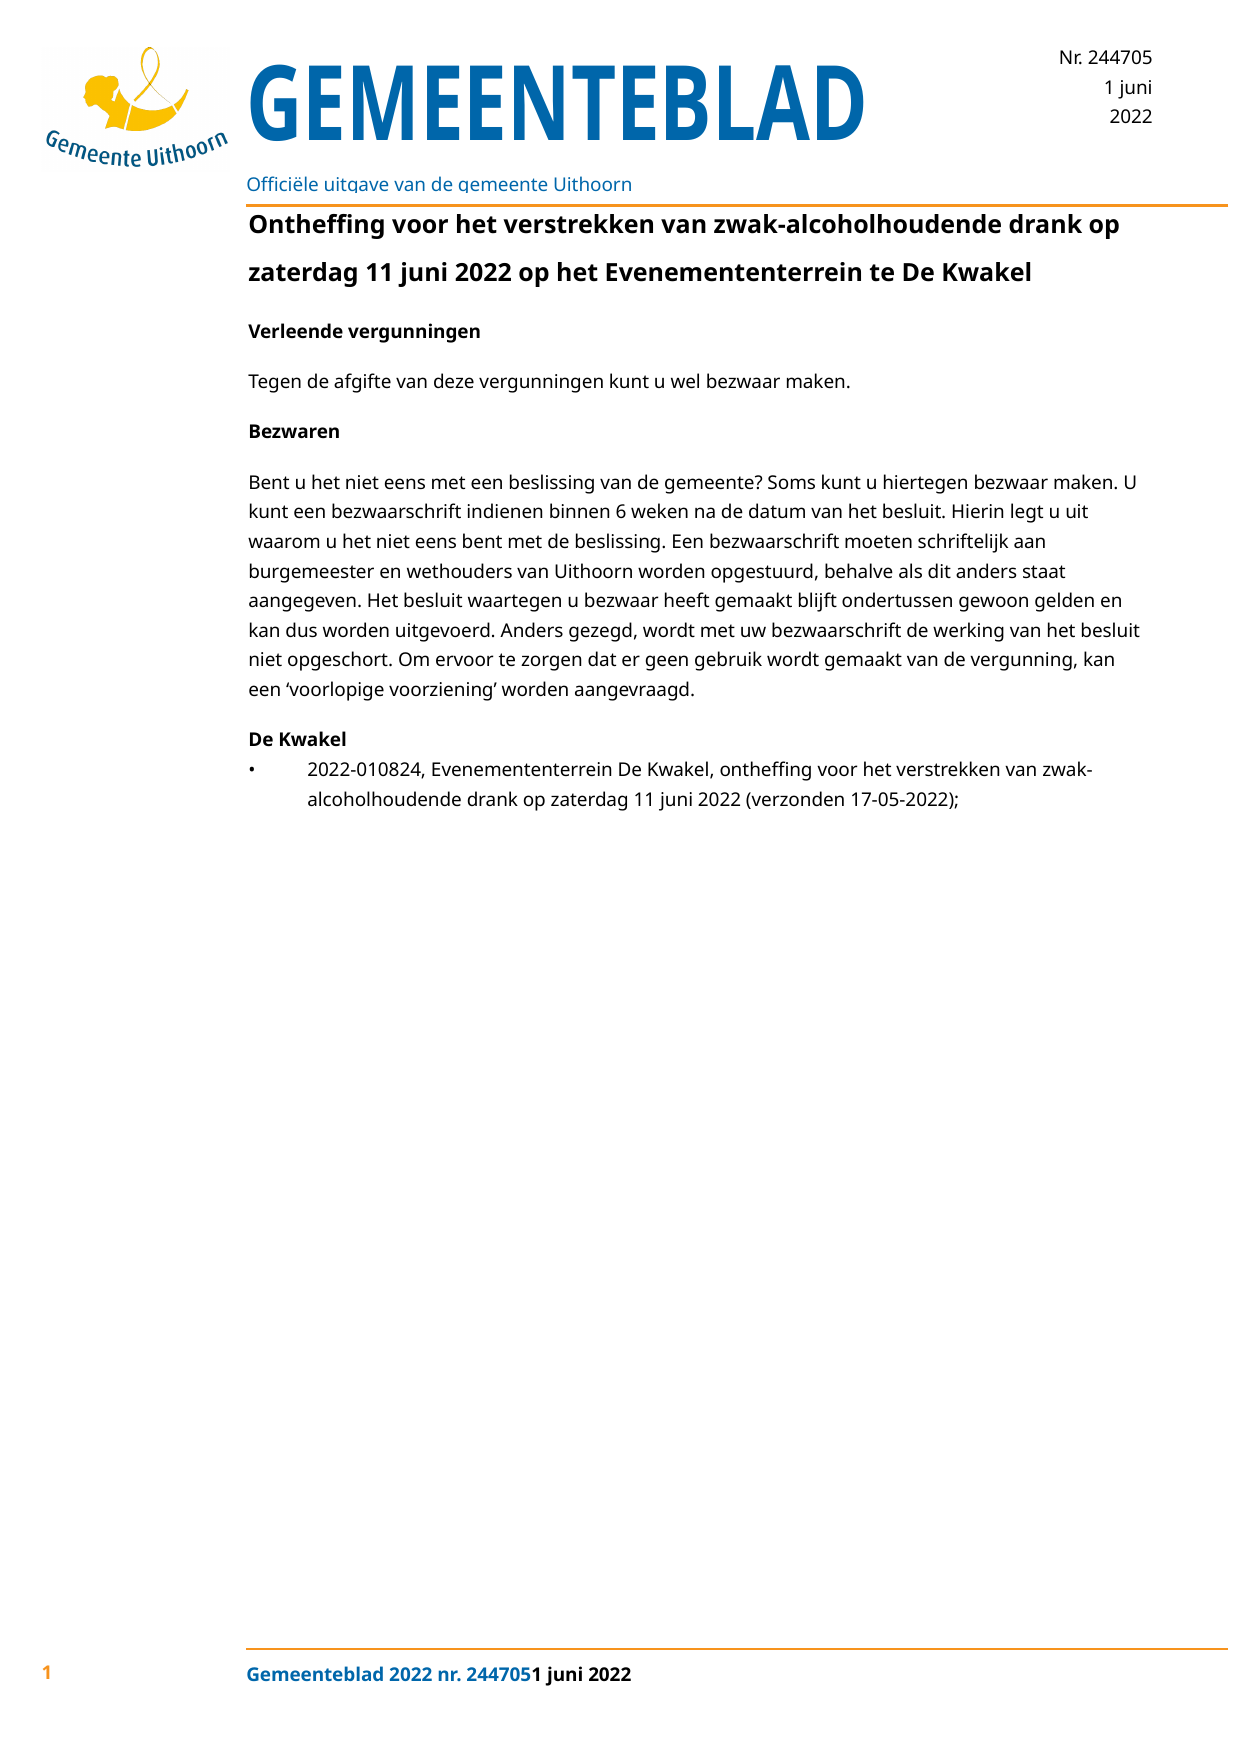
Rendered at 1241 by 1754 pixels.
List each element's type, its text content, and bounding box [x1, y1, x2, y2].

text De Kwakel [248, 727, 1152, 752]
picture [41, 47, 231, 172]
text Tegen de afgifte van deze vergunningen kunt u wel bezwaar maken. [248, 368, 1152, 394]
text Ontheffing voor het verstrekken van zwak-alcoholhoudende drank op zaterdag 11 juni 2022 op het Evenemententerrein te De Kwakel [248, 207, 1152, 288]
list 2022-010824, Evenemententerrein De Kwakel, ontheffing voor het verstrekken van zwak-alcoholhoudende drank op zaterdag 11 juni 2022 (verzonden 17-05-2022); [248, 756, 1152, 812]
text Verleende vergunningen [248, 318, 1152, 344]
text Bent u het niet eens met een beslissing van de gemeente? Soms kunt u hiertegen bezwaar maken. U kunt een bezwaarschrift indienen binnen 6 weken na de datum van het besluit. Hierin legt u uit waarom u het niet eens bent met de beslissing. Een bezwaarschrift moeten schriftelijk aan burgemeester en wethouders van Uithoorn worden opgestuurd, behalve als dit anders staat aangegeven. Het besluit waartegen u bezwaar heeft gemaakt blijft ondertussen gewoon gelden en kan dus worden uitgevoerd. Anders gezegd, wordt met uw bezwaarschrift de werking van het besluit niet opgeschort. Om ervoor te zorgen dat er geen gebruik wordt gemaakt van de vergunning, kan een ‘voorlopige voorziening’ worden aangevraagd. [248, 469, 1152, 702]
text Bezwaren [248, 419, 1152, 444]
